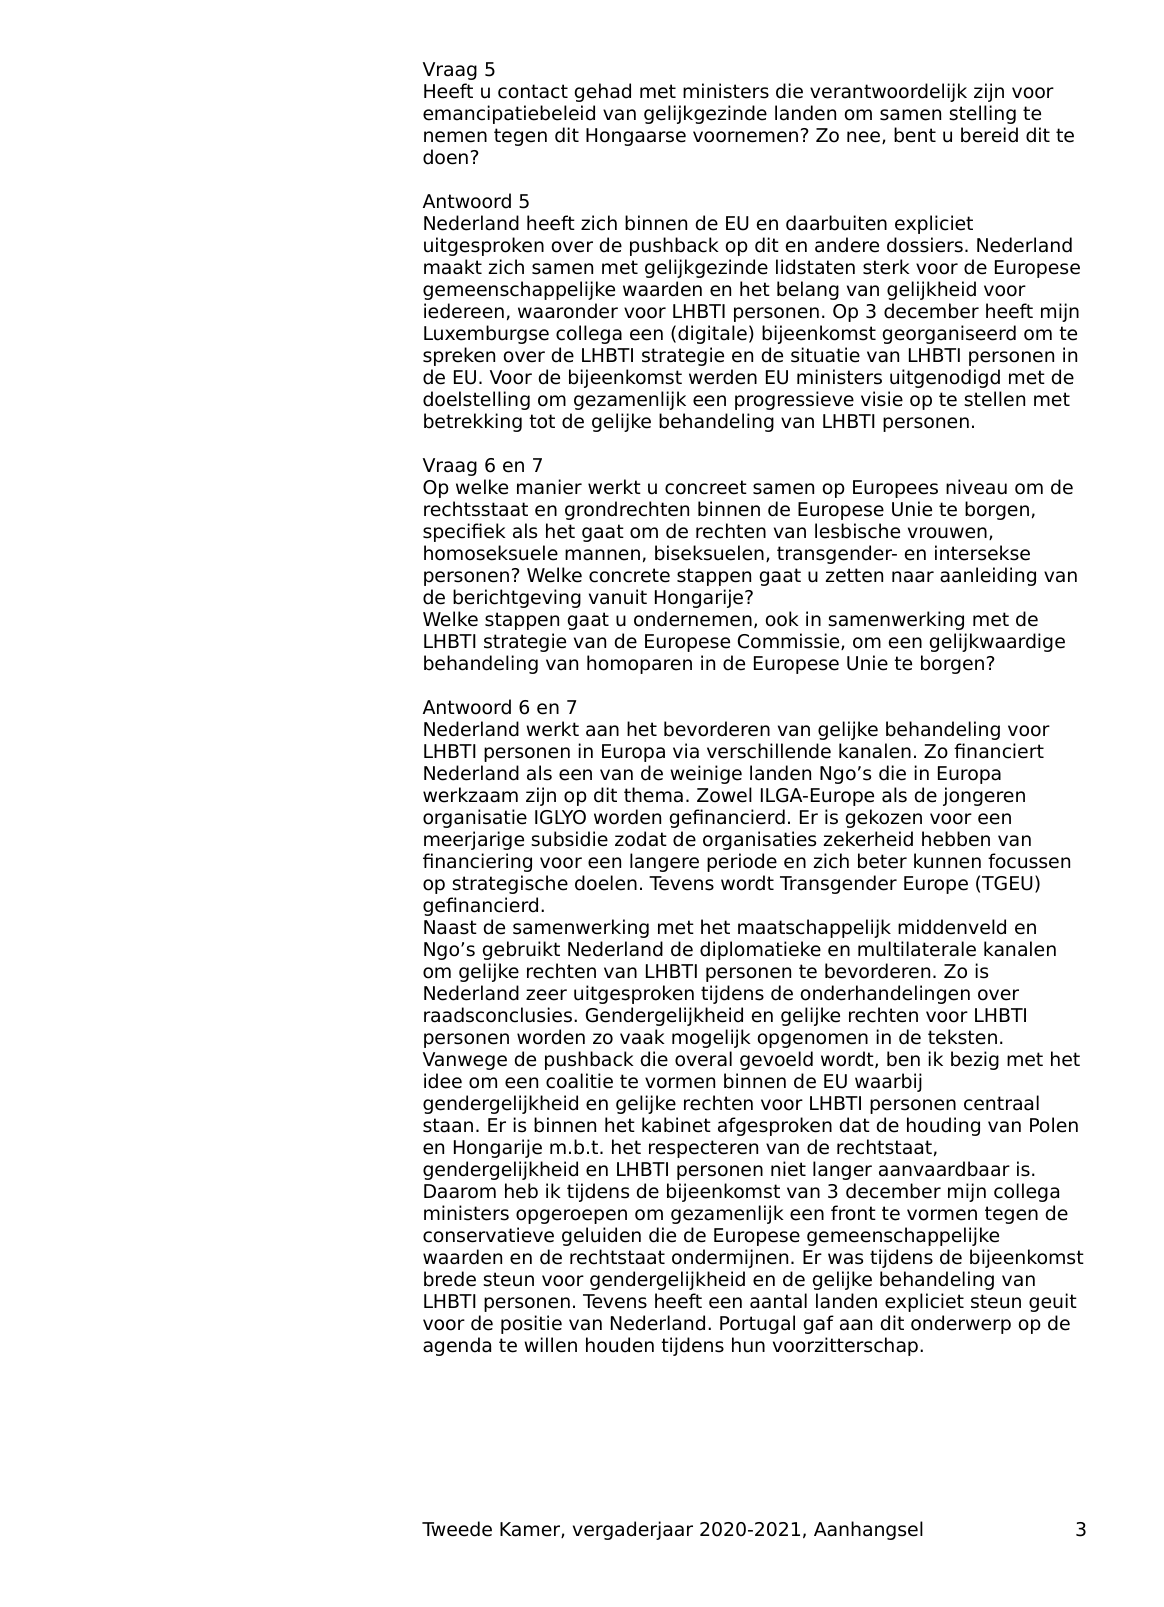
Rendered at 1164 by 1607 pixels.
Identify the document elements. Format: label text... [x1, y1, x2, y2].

text Welke stappen gaat u ondernemen, ook in samenwerking met de LHBTI strategie van de Europese Commissie, om een gelijkwaardige behandeling van homoparen in de Europese Unie te borgen? [422, 609, 1087, 675]
text Nederland heeft zich binnen de EU en daarbuiten expliciet uitgesproken over de pushback op dit en andere dossiers. Nederland maakt zich samen met gelijkgezinde lidstaten sterk voor de Europese gemeenschappelijke waarden en het belang van gelijkheid voor iedereen, waaronder voor LHBTI personen. Op 3 december heeft mijn Luxemburgse collega een (digitale) bijeenkomst georganiseerd om te spreken over de LHBTI strategie en de situatie van LHBTI personen in de EU. Voor de bijeenkomst werden EU ministers uitgenodigd met de doelstelling om gezamenlijk een progressieve visie op te stellen met betrekking tot de gelijke behandeling van LHBTI personen. [422, 213, 1087, 433]
text Op welke manier werkt u concreet samen op Europees niveau om de rechtsstaat en grondrechten binnen de Europese Unie te borgen, specifiek als het gaat om de rechten van lesbische vrouwen, homoseksuele mannen, biseksuelen, transgender- en intersekse personen? Welke concrete stappen gaat u zetten naar aanleiding van de berichtgeving vanuit Hongarije? [422, 477, 1087, 609]
text Vraag 6 en 7 [422, 455, 1087, 477]
text Heeft u contact gehad met ministers die verantwoordelijk zijn voor emancipatiebeleid van gelijkgezinde landen om samen stelling te nemen tegen dit Hongaarse voornemen? Zo nee, bent u bereid dit te doen? [422, 81, 1087, 169]
text Naast de samenwerking met het maatschappelijk middenveld en Ngo’s gebruikt Nederland de diplomatieke en multilaterale kanalen om gelijke rechten van LHBTI personen te bevorderen. Zo is Nederland zeer uitgesproken tijdens de onderhandelingen over raadsconclusies. Gendergelijkheid en gelijke rechten voor LHBTI personen worden zo vaak mogelijk opgenomen in de teksten. [422, 917, 1087, 1049]
text Antwoord 6 en 7 [422, 697, 1087, 719]
text Vanwege de pushback die overal gevoeld wordt, ben ik bezig met het idee om een coalitie te vormen binnen de EU waarbij gendergelijkheid en gelijke rechten voor LHBTI personen centraal staan. Er is binnen het kabinet afgesproken dat de houding van Polen en Hongarije m.b.t. het respecteren van de rechtstaat, gendergelijkheid en LHBTI personen niet langer aanvaardbaar is. Daarom heb ik tijdens de bijeenkomst van 3 december mijn collega ministers opgeroepen om gezamenlijk een front te vormen tegen de conservatieve geluiden die de Europese gemeenschappelijke waarden en de rechtstaat ondermijnen. Er was tijdens de bijeenkomst brede steun voor gendergelijkheid en de gelijke behandeling van LHBTI personen. Tevens heeft een aantal landen expliciet steun geuit voor de positie van Nederland. Portugal gaf aan dit onderwerp op de agenda te willen houden tijdens hun voorzitterschap. [422, 1049, 1087, 1356]
text Nederland werkt aan het bevorderen van gelijke behandeling voor LHBTI personen in Europa via verschillende kanalen. Zo financiert Nederland als een van de weinige landen Ngo’s die in Europa werkzaam zijn op dit thema. Zowel ILGA-Europe als de jongeren organisatie IGLYO worden gefinancierd. Er is gekozen voor een meerjarige subsidie zodat de organisaties zekerheid hebben van financiering voor een langere periode en zich beter kunnen focussen op strategische doelen. Tevens wordt Transgender Europe (TGEU) gefinancierd. [422, 719, 1087, 917]
text Antwoord 5 [422, 191, 1087, 213]
text Vraag 5 [422, 59, 1087, 81]
